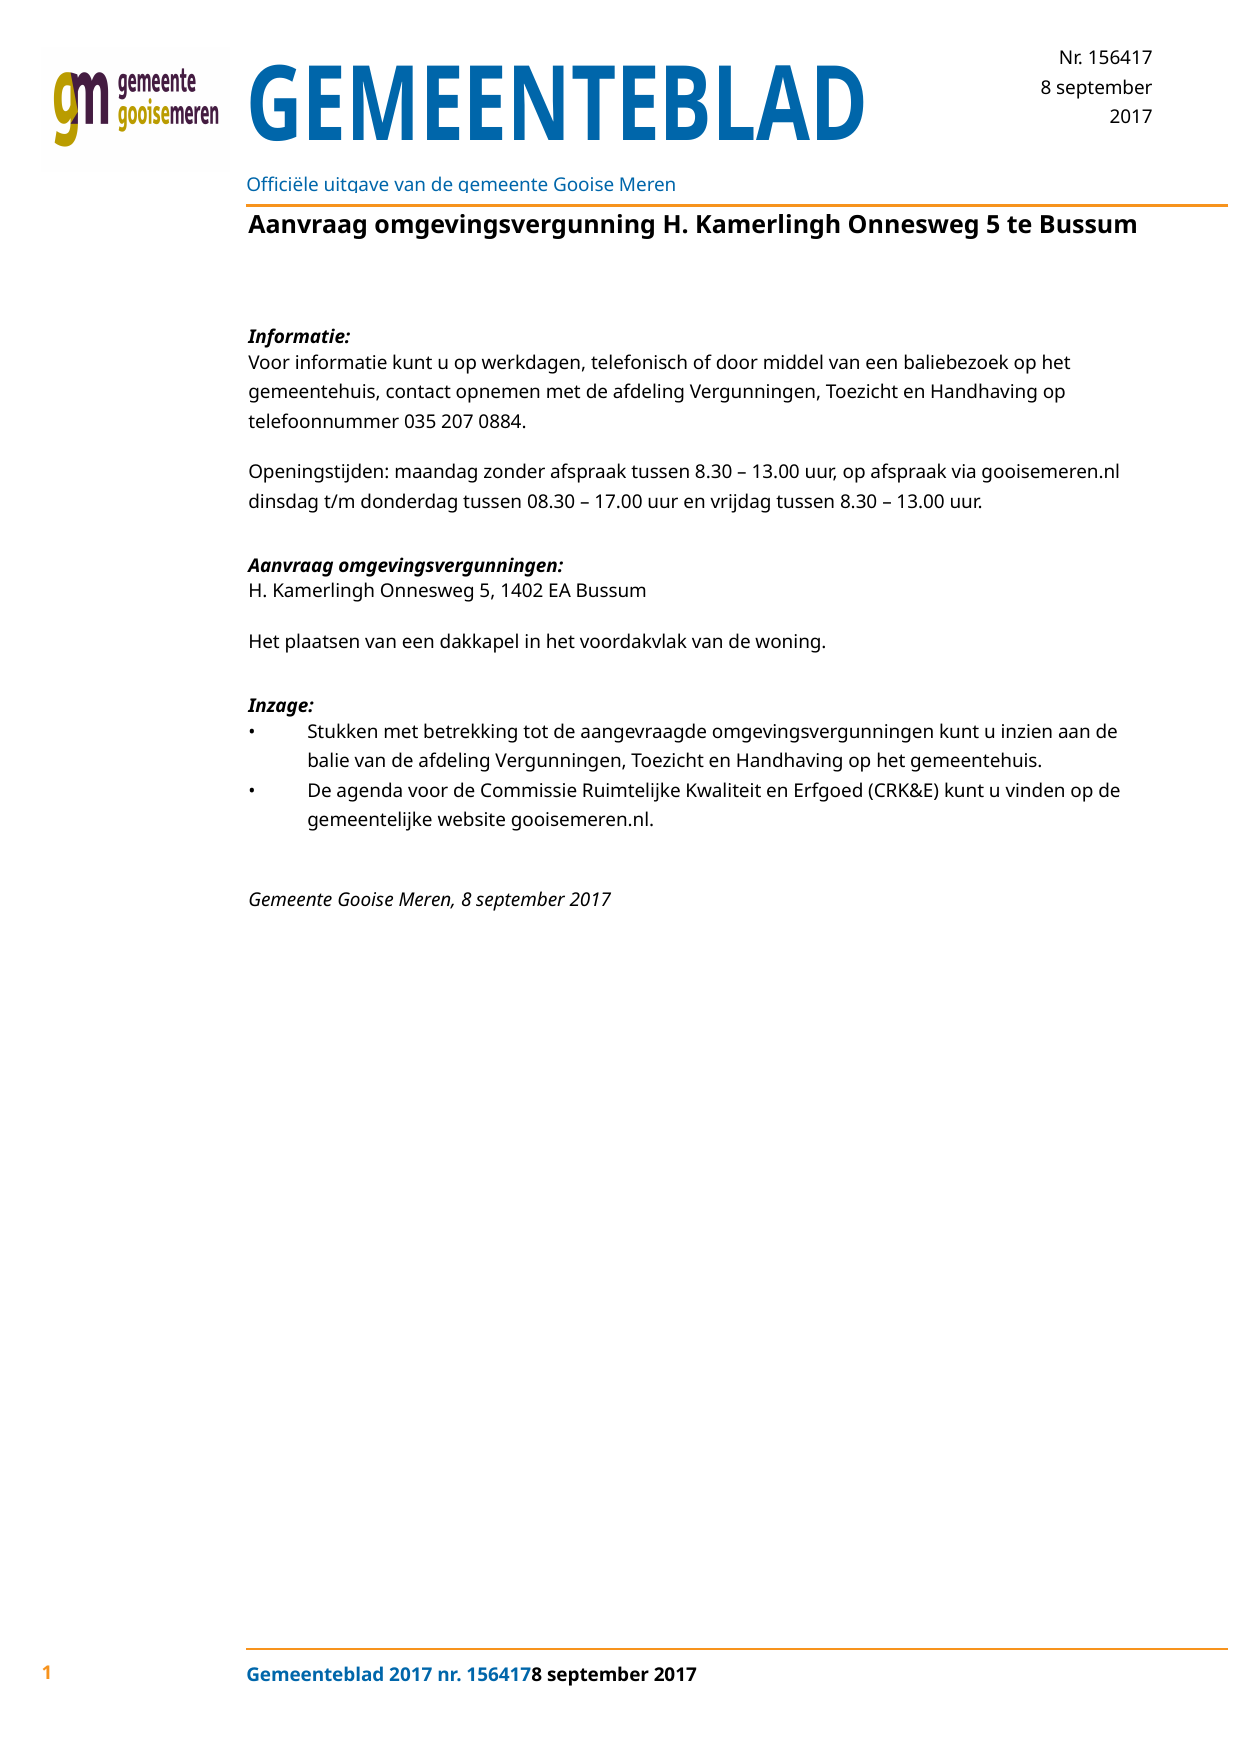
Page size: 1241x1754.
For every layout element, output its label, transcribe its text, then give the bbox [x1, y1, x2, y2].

text H. Kamerlingh Onnesweg 5, 1402 EA Bussum [248, 578, 1152, 603]
text Inzage: [248, 692, 1152, 718]
list De agenda voor de Commissie Ruimtelijke Kwaliteit en Erfgoed (CRK&E) kunt u vinden op de gemeentelijke website gooisemeren.nl. [248, 777, 1152, 832]
picture [41, 47, 231, 172]
list Stukken met betrekking tot de aangevraagde omgevingsvergunningen kunt u inzien aan de balie van de afdeling Vergunningen, Toezicht en Handhaving op het gemeentehuis. [248, 718, 1152, 773]
text Gemeente Gooise Meren, 8 september 2017 [248, 887, 1152, 912]
text Het plaatsen van een dakkapel in het voordakvlak van de woning. [248, 628, 1152, 654]
text Informatie: [248, 323, 1152, 349]
text Aanvraag omgevingsvergunningen: [248, 552, 1152, 578]
text Openingstijden: maandag zonder afspraak tussen 8.30 – 13.00 uur, op afspraak via gooisemeren.nl dinsdag t/m donderdag tussen 08.30 – 17.00 uur en vrijdag tussen 8.30 – 13.00 uur. [248, 458, 1152, 514]
text Aanvraag omgevingsvergunning H. Kamerlingh Onnesweg 5 te Bussum [248, 207, 1152, 241]
text Voor informatie kunt u op werkdagen, telefonisch of door middel van een baliebezoek op het gemeentehuis, contact opnemen met de afdeling Vergunningen, Toezicht en Handhaving op telefoonnummer 035 207 0884. [248, 349, 1152, 434]
